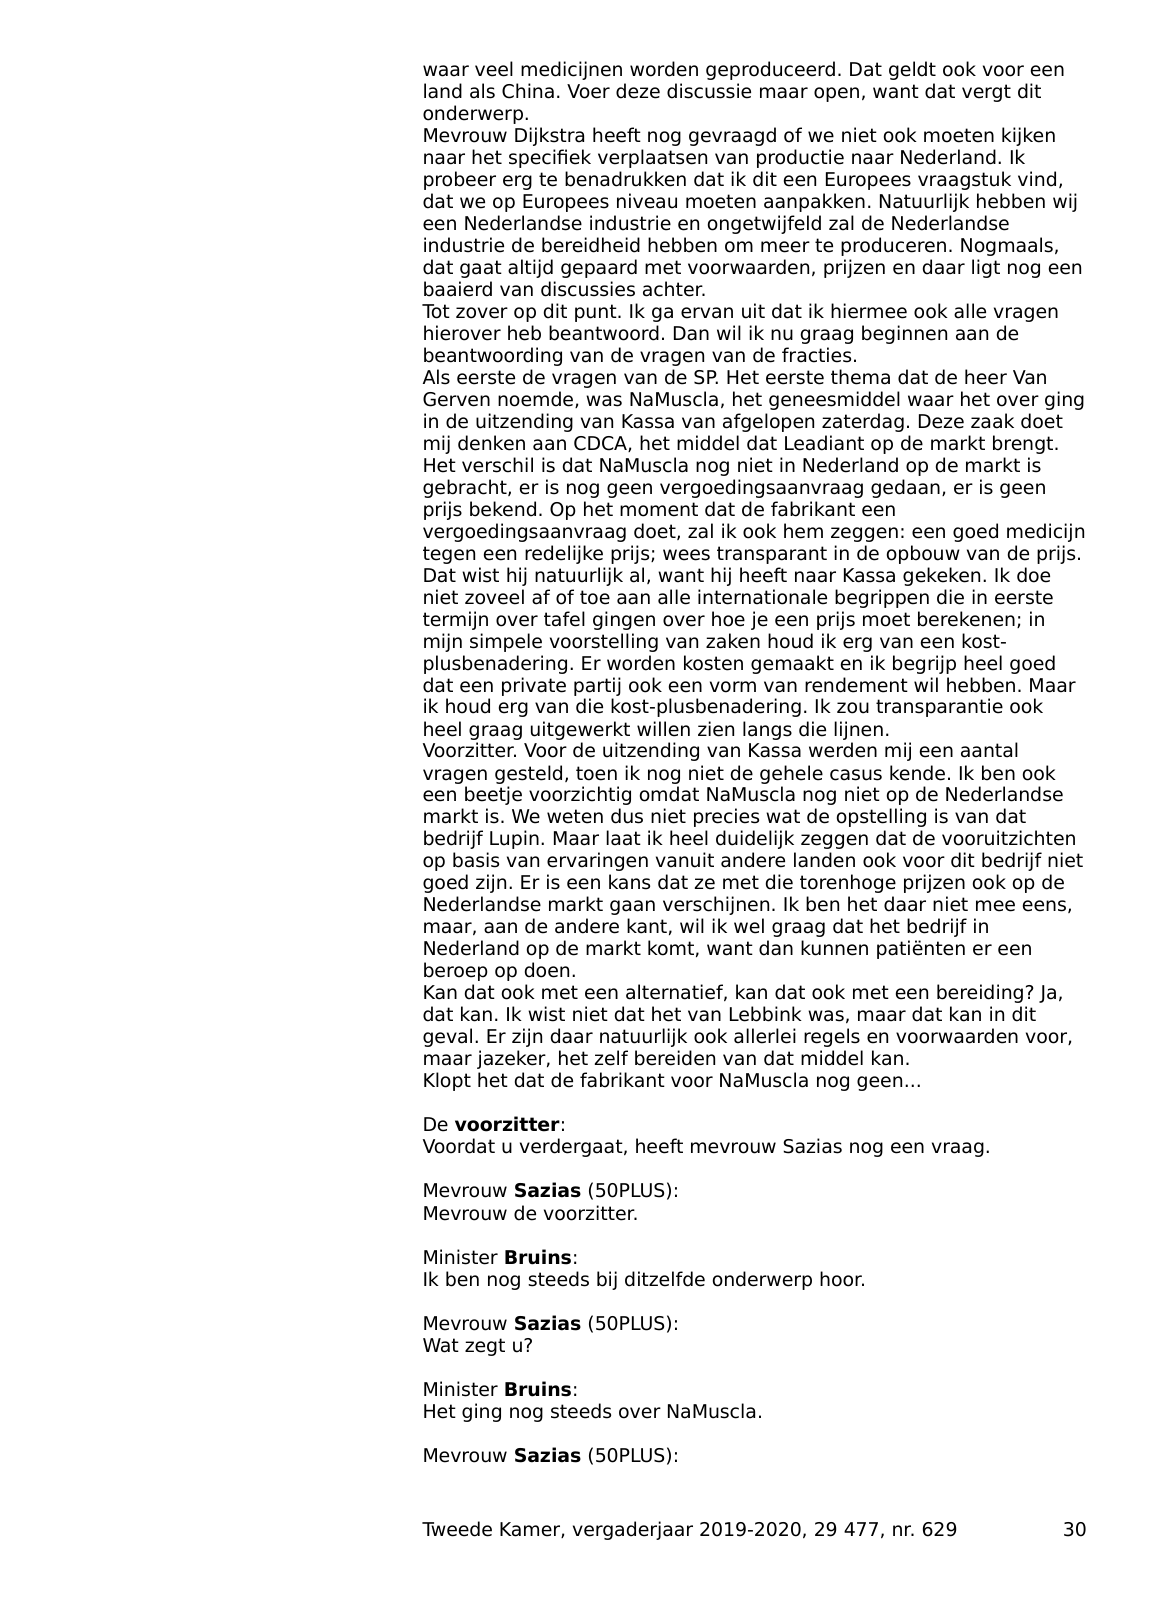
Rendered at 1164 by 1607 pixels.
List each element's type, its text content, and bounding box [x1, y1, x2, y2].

text De voorzitter: [422, 1114, 1087, 1136]
text Het ging nog steeds over NaMuscla. [422, 1401, 1087, 1423]
text Voordat u verdergaat, heeft mevrouw Sazias nog een vraag. [422, 1136, 1087, 1158]
text Als eerste de vragen van de SP. Het eerste thema dat de heer Van Gerven noemde, was NaMuscla, het geneesmiddel waar het over ging in de uitzending van Kassa van afgelopen zaterdag. Deze zaak doet mij denken aan CDCA, het middel dat Leadiant op de markt brengt. Het verschil is dat NaMuscla nog niet in Nederland op de markt is gebracht, er is nog geen vergoedingsaanvraag gedaan, er is geen prijs bekend. Op het moment dat de fabrikant een vergoedingsaanvraag doet, zal ik ook hem zeggen: een goed medicijn tegen een redelijke prijs; wees transparant in de opbouw van de prijs. Dat wist hij natuurlijk al, want hij heeft naar Kassa gekeken. Ik doe niet zoveel af of toe aan alle internationale begrippen die in eerste termijn over tafel gingen over hoe je een prijs moet berekenen; in mijn simpele voorstelling van zaken houd ik erg van een kost-plusbenadering. Er worden kosten gemaakt en ik begrijp heel goed dat een private partij ook een vorm van rendement wil hebben. Maar ik houd erg van die kost-plusbenadering. Ik zou transparantie ook heel graag uitgewerkt willen zien langs die lijnen. [422, 367, 1087, 740]
text waar veel medicijnen worden geproduceerd. Dat geldt ook voor een land als China. Voer deze discussie maar open, want dat vergt dit onderwerp. [422, 59, 1087, 125]
text Kan dat ook met een alternatief, kan dat ook met een bereiding? Ja, dat kan. Ik wist niet dat het van Lebbink was, maar dat kan in dit geval. Er zijn daar natuurlijk ook allerlei regels en voorwaarden voor, maar jazeker, het zelf bereiden van dat middel kan. [422, 982, 1087, 1070]
text Mevrouw Sazias (50PLUS): [422, 1180, 1087, 1202]
text Ik ben nog steeds bij ditzelfde onderwerp hoor. [422, 1268, 1087, 1291]
text Minister Bruins: [422, 1247, 1087, 1268]
text Tot zover op dit punt. Ik ga ervan uit dat ik hiermee ook alle vragen hierover heb beantwoord. Dan wil ik nu graag beginnen aan de beantwoording van de vragen van de fracties. [422, 301, 1087, 367]
text Mevrouw Sazias (50PLUS): [422, 1445, 1087, 1467]
text Mevrouw Sazias (50PLUS): [422, 1313, 1087, 1335]
text Minister Bruins: [422, 1379, 1087, 1401]
text Klopt het dat de fabrikant voor NaMuscla nog geen... [422, 1070, 1087, 1092]
text Mevrouw de voorzitter. [422, 1202, 1087, 1224]
text Mevrouw Dijkstra heeft nog gevraagd of we niet ook moeten kijken naar het specifiek verplaatsen van productie naar Nederland. Ik probeer erg te benadrukken dat ik dit een Europees vraagstuk vind, dat we op Europees niveau moeten aanpakken. Natuurlijk hebben wij een Nederlandse industrie en ongetwijfeld zal de Nederlandse industrie de bereidheid hebben om meer te produceren. Nogmaals, dat gaat altijd gepaard met voorwaarden, prijzen en daar ligt nog een baaierd van discussies achter. [422, 125, 1087, 301]
text Voorzitter. Voor de uitzending van Kassa werden mij een aantal vragen gesteld, toen ik nog niet de gehele casus kende. Ik ben ook een beetje voorzichtig omdat NaMuscla nog niet op de Nederlandse markt is. We weten dus niet precies wat de opstelling is van dat bedrijf Lupin. Maar laat ik heel duidelijk zeggen dat de vooruitzichten op basis van ervaringen vanuit andere landen ook voor dit bedrijf niet goed zijn. Er is een kans dat ze met die torenhoge prijzen ook op de Nederlandse markt gaan verschijnen. Ik ben het daar niet mee eens, maar, aan de andere kant, wil ik wel graag dat het bedrijf in Nederland op de markt komt, want dan kunnen patiënten er een beroep op doen. [422, 740, 1087, 982]
text Wat zegt u? [422, 1335, 1087, 1357]
